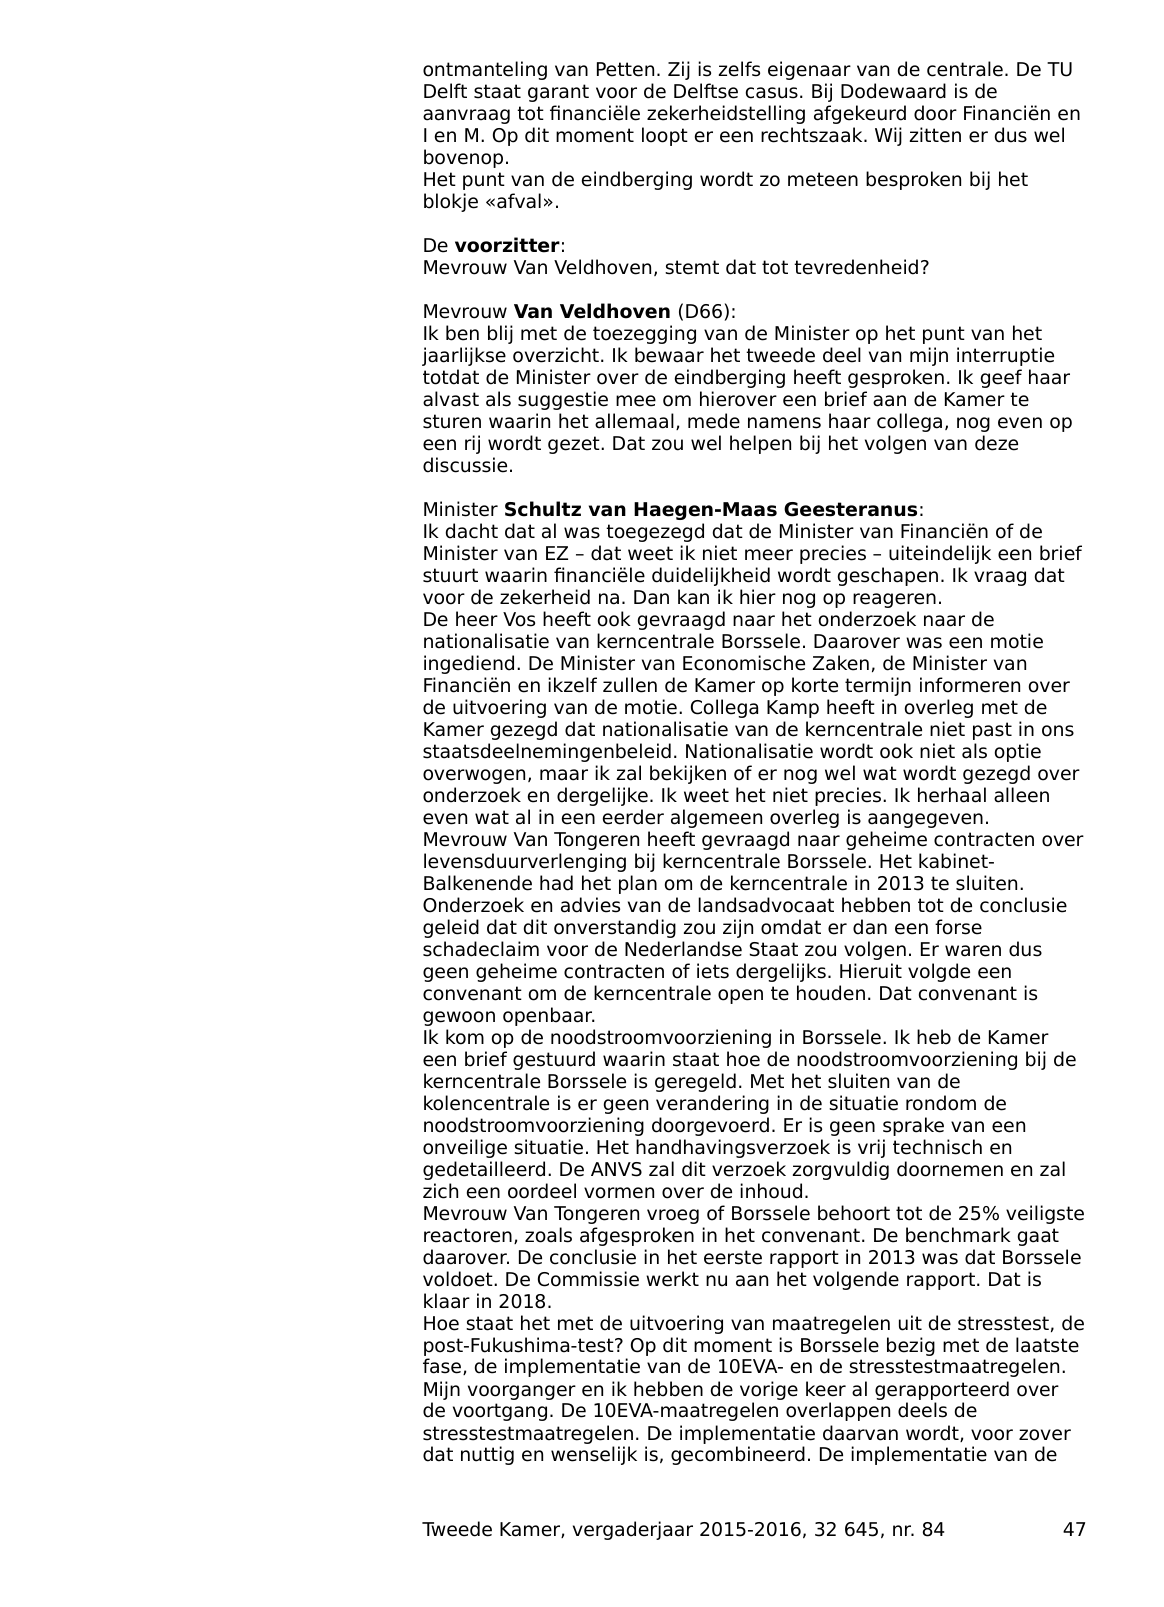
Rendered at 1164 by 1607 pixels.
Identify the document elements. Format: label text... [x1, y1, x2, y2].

text Ik kom op de noodstroomvoorziening in Borssele. Ik heb de Kamer een brief gestuurd waarin staat hoe de noodstroomvoorziening bij de kerncentrale Borssele is geregeld. Met het sluiten van de kolencentrale is er geen verandering in de situatie rondom de noodstroomvoorziening doorgevoerd. Er is geen sprake van een onveilige situatie. Het handhavingsverzoek is vrij technisch en gedetailleerd. De ANVS zal dit verzoek zorgvuldig doornemen en zal zich een oordeel vormen over de inhoud. [422, 1027, 1087, 1203]
text Het punt van de eindberging wordt zo meteen besproken bij het blokje «afval». [422, 169, 1087, 213]
text De heer Vos heeft ook gevraagd naar het onderzoek naar de nationalisatie van kerncentrale Borssele. Daarover was een motie ingediend. De Minister van Economische Zaken, de Minister van Financiën en ikzelf zullen de Kamer op korte termijn informeren over de uitvoering van de motie. Collega Kamp heeft in overleg met de Kamer gezegd dat nationalisatie van de kerncentrale niet past in ons staatsdeelnemingenbeleid. Nationalisatie wordt ook niet als optie overwogen, maar ik zal bekijken of er nog wel wat wordt gezegd over onderzoek en dergelijke. Ik weet het niet precies. Ik herhaal alleen even wat al in een eerder algemeen overleg is aangegeven. [422, 609, 1087, 829]
text Ik ben blij met de toezegging van de Minister op het punt van het jaarlijkse overzicht. Ik bewaar het tweede deel van mijn interruptie totdat de Minister over de eindberging heeft gesproken. Ik geef haar alvast als suggestie mee om hierover een brief aan de Kamer te sturen waarin het allemaal, mede namens haar collega, nog even op een rij wordt gezet. Dat zou wel helpen bij het volgen van deze discussie. [422, 323, 1087, 477]
text Hoe staat het met de uitvoering van maatregelen uit de stresstest, de post-Fukushima-test? Op dit moment is Borssele bezig met de laatste fase, de implementatie van de 10EVA- en de stresstestmaatregelen. Mijn voorganger en ik hebben de vorige keer al gerapporteerd over de voortgang. De 10EVA-maatregelen overlappen deels de stresstestmaatregelen. De implementatie daarvan wordt, voor zover dat nuttig en wenselijk is, gecombineerd. De implementatie van de [422, 1312, 1087, 1466]
text Ik dacht dat al was toegezegd dat de Minister van Financiën of de Minister van EZ – dat weet ik niet meer precies – uiteindelijk een brief stuurt waarin financiële duidelijkheid wordt geschapen. Ik vraag dat voor de zekerheid na. Dan kan ik hier nog op reageren. [422, 521, 1087, 609]
text Mevrouw Van Tongeren heeft gevraagd naar geheime contracten over levensduurverlenging bij kerncentrale Borssele. Het kabinet-Balkenende had het plan om de kerncentrale in 2013 te sluiten. Onderzoek en advies van de landsadvocaat hebben tot de conclusie geleid dat dit onverstandig zou zijn omdat er dan een forse schadeclaim voor de Nederlandse Staat zou volgen. Er waren dus geen geheime contracten of iets dergelijks. Hieruit volgde een convenant om de kerncentrale open te houden. Dat convenant is gewoon openbaar. [422, 829, 1087, 1027]
text Mevrouw Van Tongeren vroeg of Borssele behoort tot de 25% veiligste reactoren, zoals afgesproken in het convenant. De benchmark gaat daarover. De conclusie in het eerste rapport in 2013 was dat Borssele voldoet. De Commissie werkt nu aan het volgende rapport. Dat is klaar in 2018. [422, 1203, 1087, 1312]
text De voorzitter: [422, 235, 1087, 257]
text Minister Schultz van Haegen-Maas Geesteranus: [422, 499, 1087, 521]
text Mevrouw Van Veldhoven (D66): [422, 301, 1087, 323]
text ontmanteling van Petten. Zij is zelfs eigenaar van de centrale. De TU Delft staat garant voor de Delftse casus. Bij Dodewaard is de aanvraag tot financiële zekerheidstelling afgekeurd door Financiën en I en M. Op dit moment loopt er een rechtszaak. Wij zitten er dus wel bovenop. [422, 59, 1087, 169]
text Mevrouw Van Veldhoven, stemt dat tot tevredenheid? [422, 257, 1087, 279]
